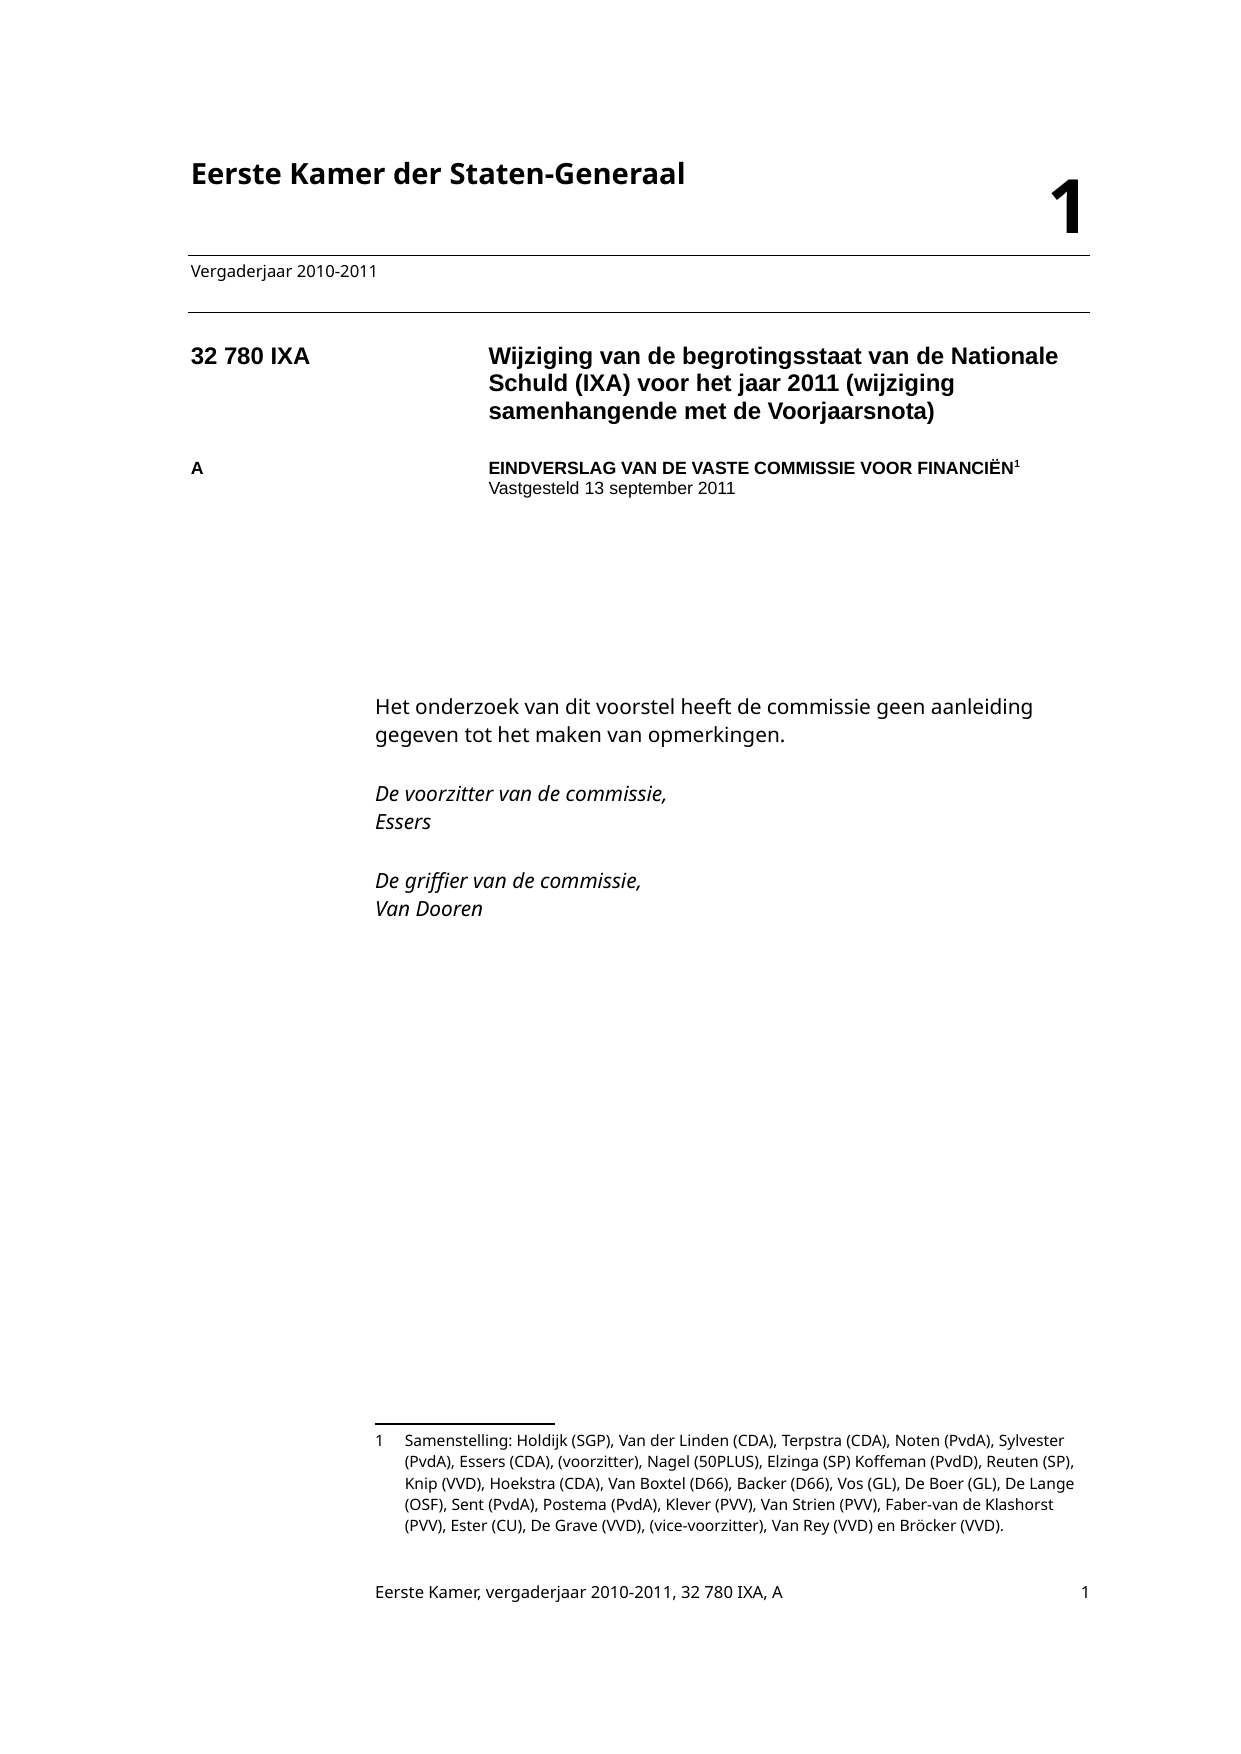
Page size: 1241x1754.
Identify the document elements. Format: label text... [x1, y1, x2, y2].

table_cell EINDVERSLAG VAN DE VASTE COMMISSIE VOOR FINANCIËN Vastgesteld 13 september 2011 [485, 455, 1090, 573]
table_cell [188, 313, 485, 339]
table_header Eerste Kamer der Staten-Generaal [188, 150, 909, 255]
table_cell [485, 313, 1090, 339]
table_cell Wijziging van de begrotingsstaat van de Nationale Schuld (IXA) voor het jaar 2011 (wijziging samenhangende met de Voorjaarsnota) [485, 339, 1090, 454]
table_cell 32 780 IXA [188, 339, 485, 454]
table_cell [485, 256, 1090, 312]
text Van Dooren [375, 894, 1090, 923]
text Essers [375, 807, 1090, 836]
table_cell Vergaderjaar 2010-2011 [188, 256, 485, 312]
text De voorzitter van de commissie, [375, 779, 1090, 807]
table_header 1 [910, 150, 1090, 255]
text De griffier van de commissie, [375, 866, 1090, 894]
text Het onderzoek van dit voorstel heeft de commissie geen aanleiding gegeven tot het maken van opmerkingen. [375, 692, 1090, 749]
table_cell A [188, 455, 485, 573]
